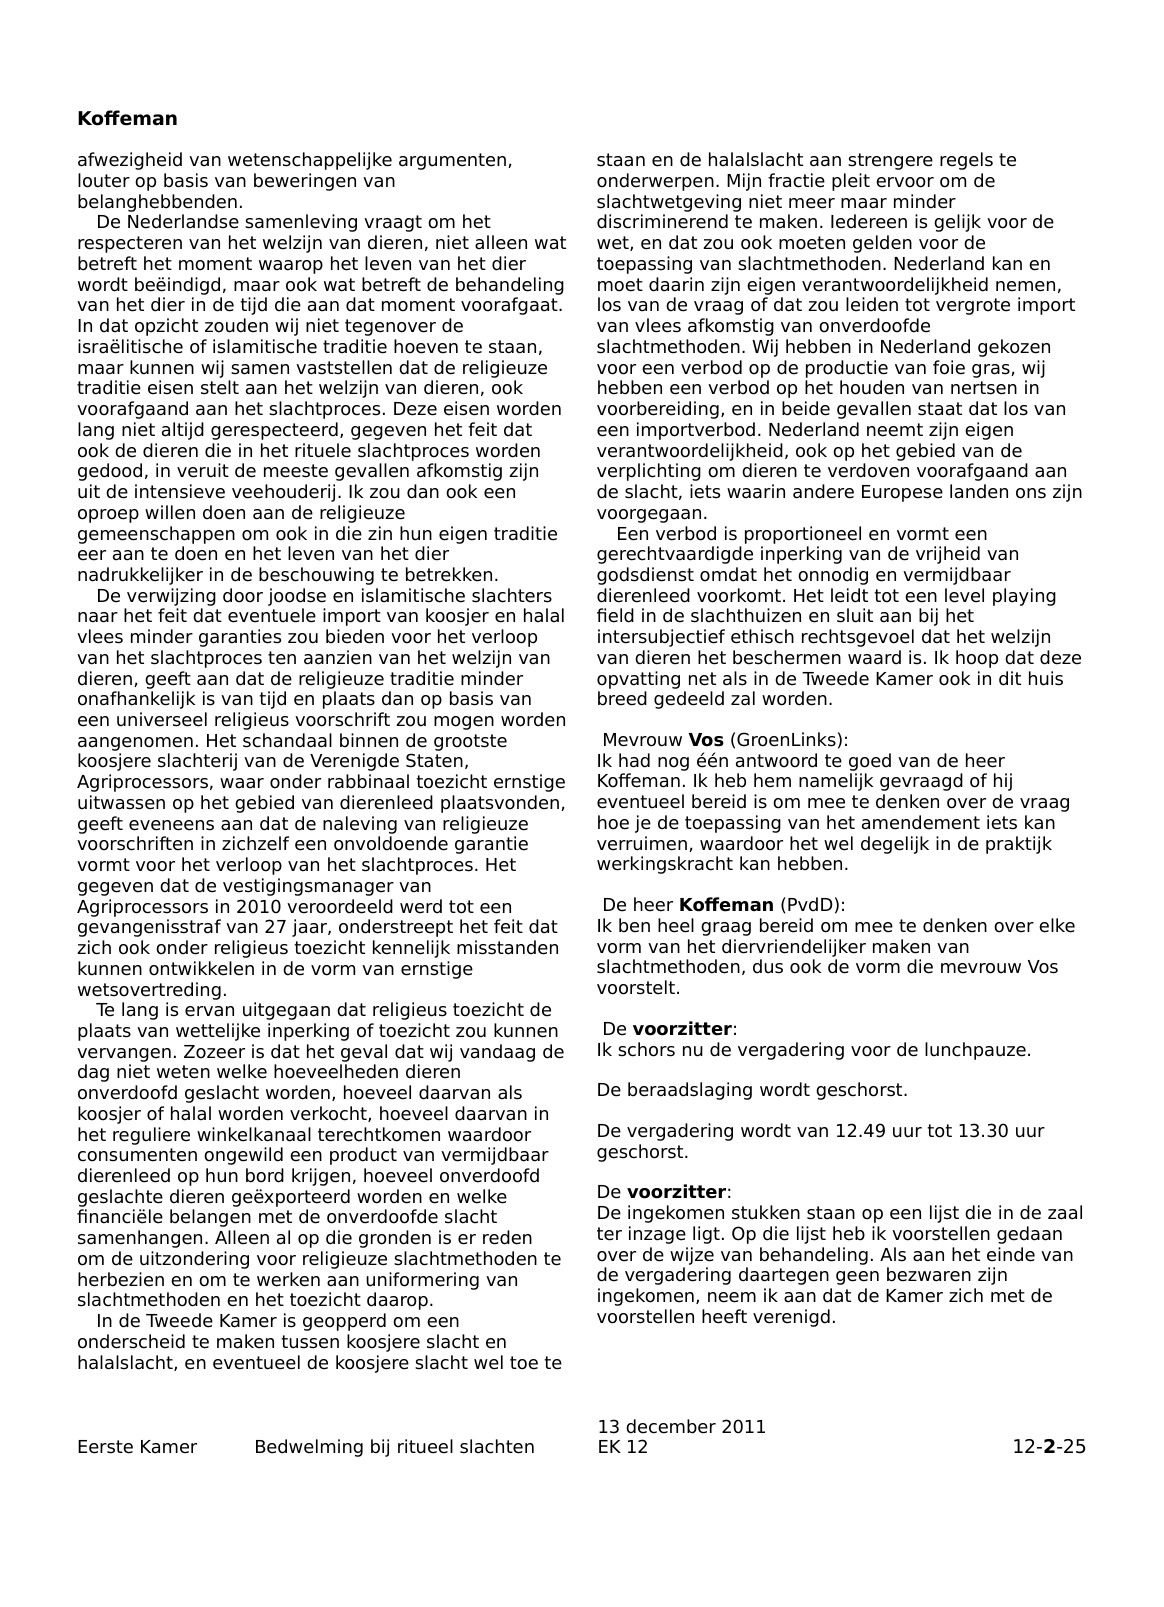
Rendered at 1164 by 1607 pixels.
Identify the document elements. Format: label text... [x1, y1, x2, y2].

text Ik schors nu de vergadering voor de lunchpauze. [596, 1039, 1087, 1060]
text afwezigheid van wetenschappelijke argumenten, louter op basis van beweringen van belanghebbenden. [77, 150, 567, 212]
text Ik had nog één antwoord te goed van de heer Koffeman. Ik heb hem namelijk gevraagd of hij eventueel bereid is om mee te denken over de vraag hoe je de toepassing van het amendement iets kan verruimen, waardoor het wel degelijk in de praktijk werkingskracht kan hebben. [596, 751, 1087, 875]
text De beraadslaging wordt geschorst. [596, 1080, 1087, 1101]
text In de Tweede Kamer is geopperd om een onderscheid te maken tussen koosjere slacht en halalslacht, en eventueel de koosjere slacht wel toe te [77, 1311, 567, 1373]
text De heer Koffeman (PvdD): [596, 895, 1087, 916]
text De ingekomen stukken staan op een lijst die in de zaal ter inzage ligt. Op die lijst heb ik voorstellen gedaan over de wijze van behandeling. Als aan het einde van de vergadering daartegen geen bezwaren zijn ingekomen, neem ik aan dat de Kamer zich met de voorstellen heeft verenigd. [596, 1203, 1087, 1327]
text De voorzitter: [596, 1182, 1087, 1203]
text Ik ben heel graag bereid om mee te denken over elke vorm van het diervriendelijker maken van slachtmethoden, dus ook de vorm die mevrouw Vos voorstelt. [596, 916, 1087, 999]
text Een verbod is proportioneel en vormt een gerechtvaardigde inperking van de vrijheid van godsdienst omdat het onnodig en vermijdbaar dierenleed voorkomt. Het leidt tot een level playing field in de slachthuizen en sluit aan bij het intersubjectief ethisch rechtsgevoel dat het welzijn van dieren het beschermen waard is. Ik hoop dat deze opvatting net als in de Tweede Kamer ook in dit huis breed gedeeld zal worden. [596, 523, 1087, 710]
text De Nederlandse samenleving vraagt om het respecteren van het welzijn van dieren, niet alleen wat betreft het moment waarop het leven van het dier wordt beëindigd, maar ook wat betreft de behandeling van het dier in de tijd die aan dat moment voorafgaat. In dat opzicht zouden wij niet tegenover de israëlitische of islamitische traditie hoeven te staan, maar kunnen wij samen vaststellen dat de religieuze traditie eisen stelt aan het welzijn van dieren, ook voorafgaand aan het slachtproces. Deze eisen worden lang niet altijd gerespecteerd, gegeven het feit dat ook de dieren die in het rituele slachtproces worden gedood, in veruit de meeste gevallen afkomstig zijn uit de intensieve veehouderij. Ik zou dan ook een oproep willen doen aan de religieuze gemeenschappen om ook in die zin hun eigen traditie eer aan te doen en het leven van het dier nadrukkelijker in de beschouwing te betrekken. [77, 212, 567, 586]
text Mevrouw Vos (GroenLinks): [596, 730, 1087, 751]
text De vergadering wordt van 12.49 uur tot 13.30 uur geschorst. [596, 1121, 1087, 1162]
text Te lang is ervan uitgegaan dat religieus toezicht de plaats van wettelijke inperking of toezicht zou kunnen vervangen. Zozeer is dat het geval dat wij vandaag de dag niet weten welke hoeveelheden dieren onverdoofd geslacht worden, hoeveel daarvan als koosjer of halal worden verkocht, hoeveel daarvan in het reguliere winkelkanaal terechtkomen waardoor consumenten ongewild een product van vermijdbaar dierenleed op hun bord krijgen, hoeveel onverdoofd geslachte dieren geëxporteerd worden en welke financiële belangen met de onverdoofde slacht samenhangen. Alleen al op die gronden is er reden om de uitzondering voor religieuze slachtmethoden te herbezien en om te werken aan uniformering van slachtmethoden en het toezicht daarop. [77, 1000, 567, 1311]
text De voorzitter: [596, 1019, 1087, 1039]
text staan en de halalslacht aan strengere regels te onderwerpen. Mijn fractie pleit ervoor om de slachtwetgeving niet meer maar minder discriminerend te maken. Iedereen is gelijk voor de wet, en dat zou ook moeten gelden voor de toepassing van slachtmethoden. Nederland kan en moet daarin zijn eigen verantwoordelijkheid nemen, los van de vraag of dat zou leiden tot vergrote import van vlees afkomstig van onverdoofde slachtmethoden. Wij hebben in Nederland gekozen voor een verbod op de productie van foie gras, wij hebben een verbod op het houden van nertsen in voorbereiding, en in beide gevallen staat dat los van een importverbod. Nederland neemt zijn eigen verantwoordelijkheid, ook op het gebied van de verplichting om dieren te verdoven voorafgaand aan de slacht, iets waarin andere Europese landen ons zijn voorgegaan. [596, 150, 1087, 523]
text De verwijzing door joodse en islamitische slachters naar het feit dat eventuele import van koosjer en halal vlees minder garanties zou bieden voor het verloop van het slachtproces ten aanzien van het welzijn van dieren, geeft aan dat de religieuze traditie minder onafhankelijk is van tijd en plaats dan op basis van een universeel religieus voorschrift zou mogen worden aangenomen. Het schandaal binnen de grootste koosjere slachterij van de Verenigde Staten, Agriprocessors, waar onder rabbinaal toezicht ernstige uitwassen op het gebied van dierenleed plaatsvonden, geeft eveneens aan dat de naleving van religieuze voorschriften in zichzelf een onvoldoende garantie vormt voor het verloop van het slachtproces. Het gegeven dat de vestigingsmanager van Agriprocessors in 2010 veroordeeld werd tot een gevangenisstraf van 27 jaar, onderstreept het feit dat zich ook onder religieus toezicht kennelijk misstanden kunnen ontwikkelen in de vorm van ernstige wetsovertreding. [77, 586, 567, 1000]
